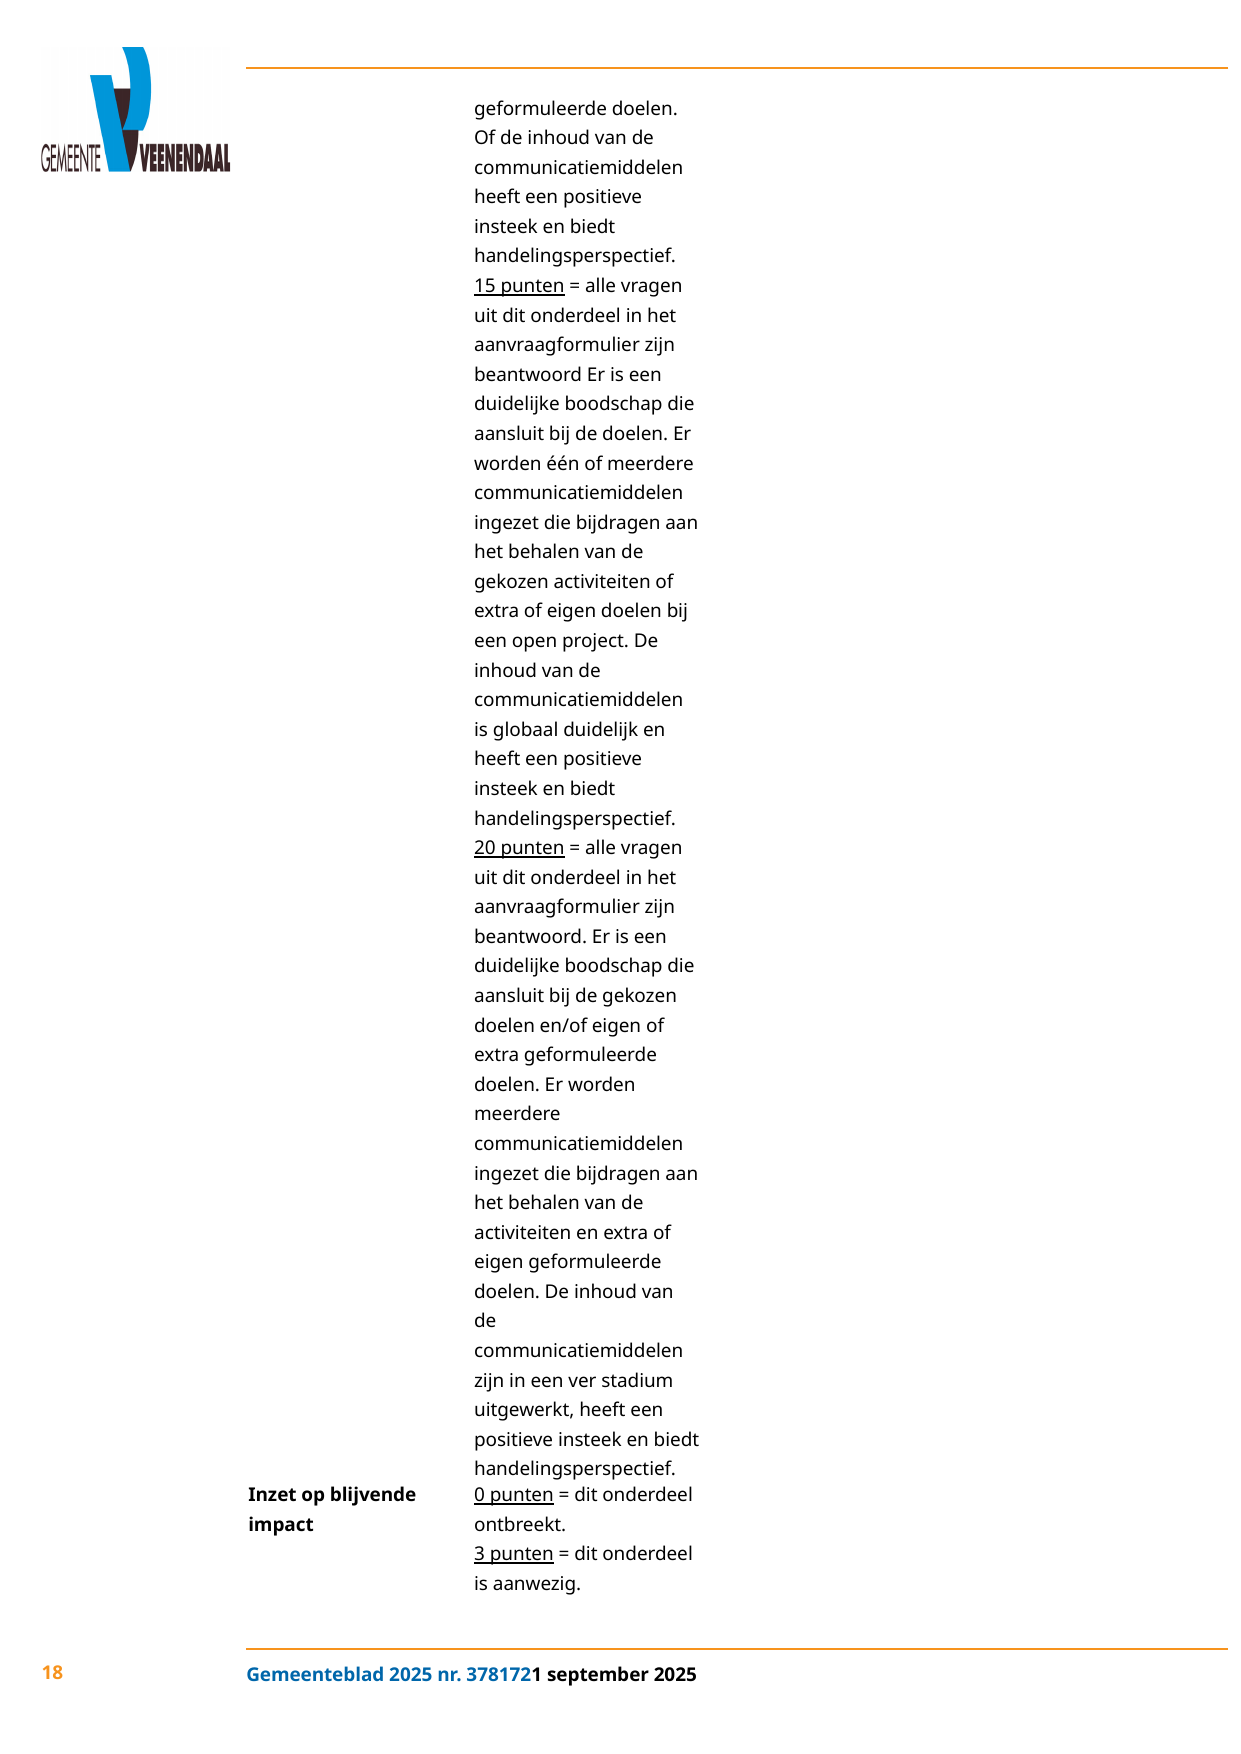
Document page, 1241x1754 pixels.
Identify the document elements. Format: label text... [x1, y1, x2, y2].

table_cell 0 punten = dit onderdeel ontbreekt. 3 punten = dit onderdeel is aanwezig. [474, 1481, 700, 1596]
table_cell [926, 1481, 1152, 1596]
table_cell geformuleerde doelen. Of de inhoud van de communicatiemiddelen heeft een positieve insteek en biedt handelingsperspectief. 15 punten = alle vragen uit dit onderdeel in het aanvraagformulier zijn beantwoord Er is een duidelijke boodschap die aansluit bij de doelen. Er worden één of meerdere communicatiemiddelen ingezet die bijdragen aan het behalen van de gekozen activiteiten of extra of eigen doelen bij een open project. De inhoud van de communicatiemiddelen is globaal duidelijk en heeft een positieve insteek en biedt handelingsperspectief. 20 punten = alle vragen uit dit onderdeel in het aanvraagformulier zijn beantwoord. Er is een duidelijke boodschap die aansluit bij de gekozen doelen en/of eigen of extra geformuleerde doelen. Er worden meerdere communicatiemiddelen ingezet die bijdragen aan het behalen van de activiteiten en extra of eigen geformuleerde doelen. De inhoud van de communicatiemiddelen zijn in een ver stadium uitgewerkt, heeft een positieve insteek en biedt handelingsperspectief. [474, 95, 700, 1481]
table_cell [700, 95, 926, 1481]
table_cell [700, 1481, 926, 1596]
picture [41, 47, 130, 172]
table_cell [248, 95, 474, 1481]
picture [123, 47, 231, 172]
table_cell [926, 95, 1152, 1481]
table_cell Inzet op blijvende impact [248, 1481, 474, 1596]
